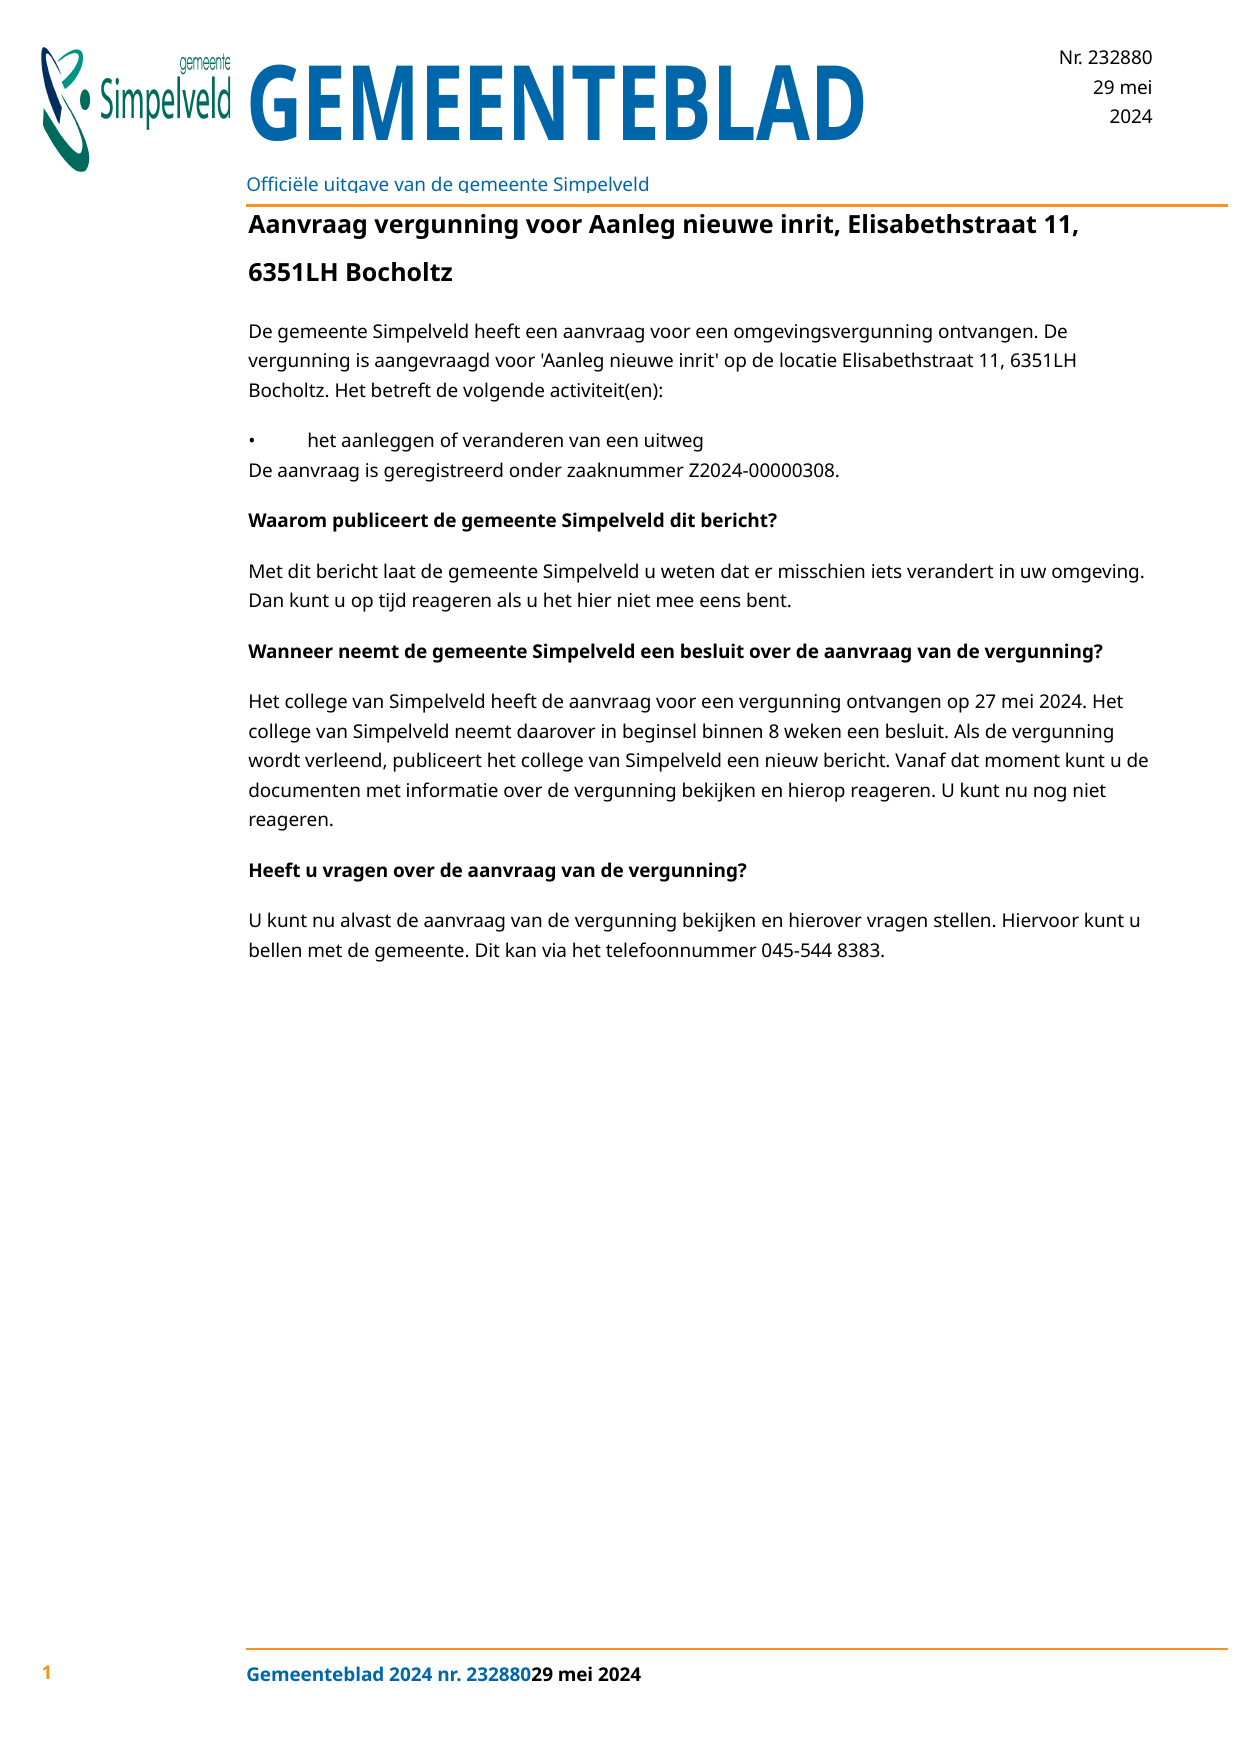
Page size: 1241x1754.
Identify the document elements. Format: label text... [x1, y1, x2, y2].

list het aanleggen of veranderen van een uitweg [248, 427, 1152, 453]
picture [41, 47, 231, 172]
text Wanneer neemt de gemeente Simpelveld een besluit over de aanvraag van de vergunning? [248, 638, 1152, 664]
text Met dit bericht laat de gemeente Simpelveld u weten dat er misschien iets verandert in uw omgeving. Dan kunt u op tijd reageren als u het hier niet mee eens bent. [248, 558, 1152, 613]
text De aanvraag is geregistreerd onder zaaknummer Z2024-00000308. [248, 457, 1152, 483]
text U kunt nu alvast de aanvraag van de vergunning bekijken en hierover vragen stellen. Hiervoor kunt u bellen met de gemeente. Dit kan via het telefoonnummer 045-544 8383. [248, 907, 1152, 963]
text De gemeente Simpelveld heeft een aanvraag voor een omgevingsvergunning ontvangen. De vergunning is aangevraagd voor 'Aanleg nieuwe inrit' op de locatie Elisabethstraat 11, 6351LH Bocholtz. Het betreft de volgende activiteit(en): [248, 318, 1152, 403]
text Heeft u vragen over de aanvraag van de vergunning? [248, 857, 1152, 883]
text Waarom publiceert de gemeente Simpelveld dit bericht? [248, 507, 1152, 533]
text Het college van Simpelveld heeft de aanvraag voor een vergunning ontvangen op 27 mei 2024. Het college van Simpelveld neemt daarover in beginsel binnen 8 weken een besluit. Als de vergunning wordt verleend, publiceert het college van Simpelveld een nieuw bericht. Vanaf dat moment kunt u de documenten met informatie over de vergunning bekijken en hierop reageren. U kunt nu nog niet reageren. [248, 688, 1152, 832]
text Aanvraag vergunning voor Aanleg nieuwe inrit, Elisabethstraat 11, 6351LH Bocholtz [248, 207, 1152, 288]
